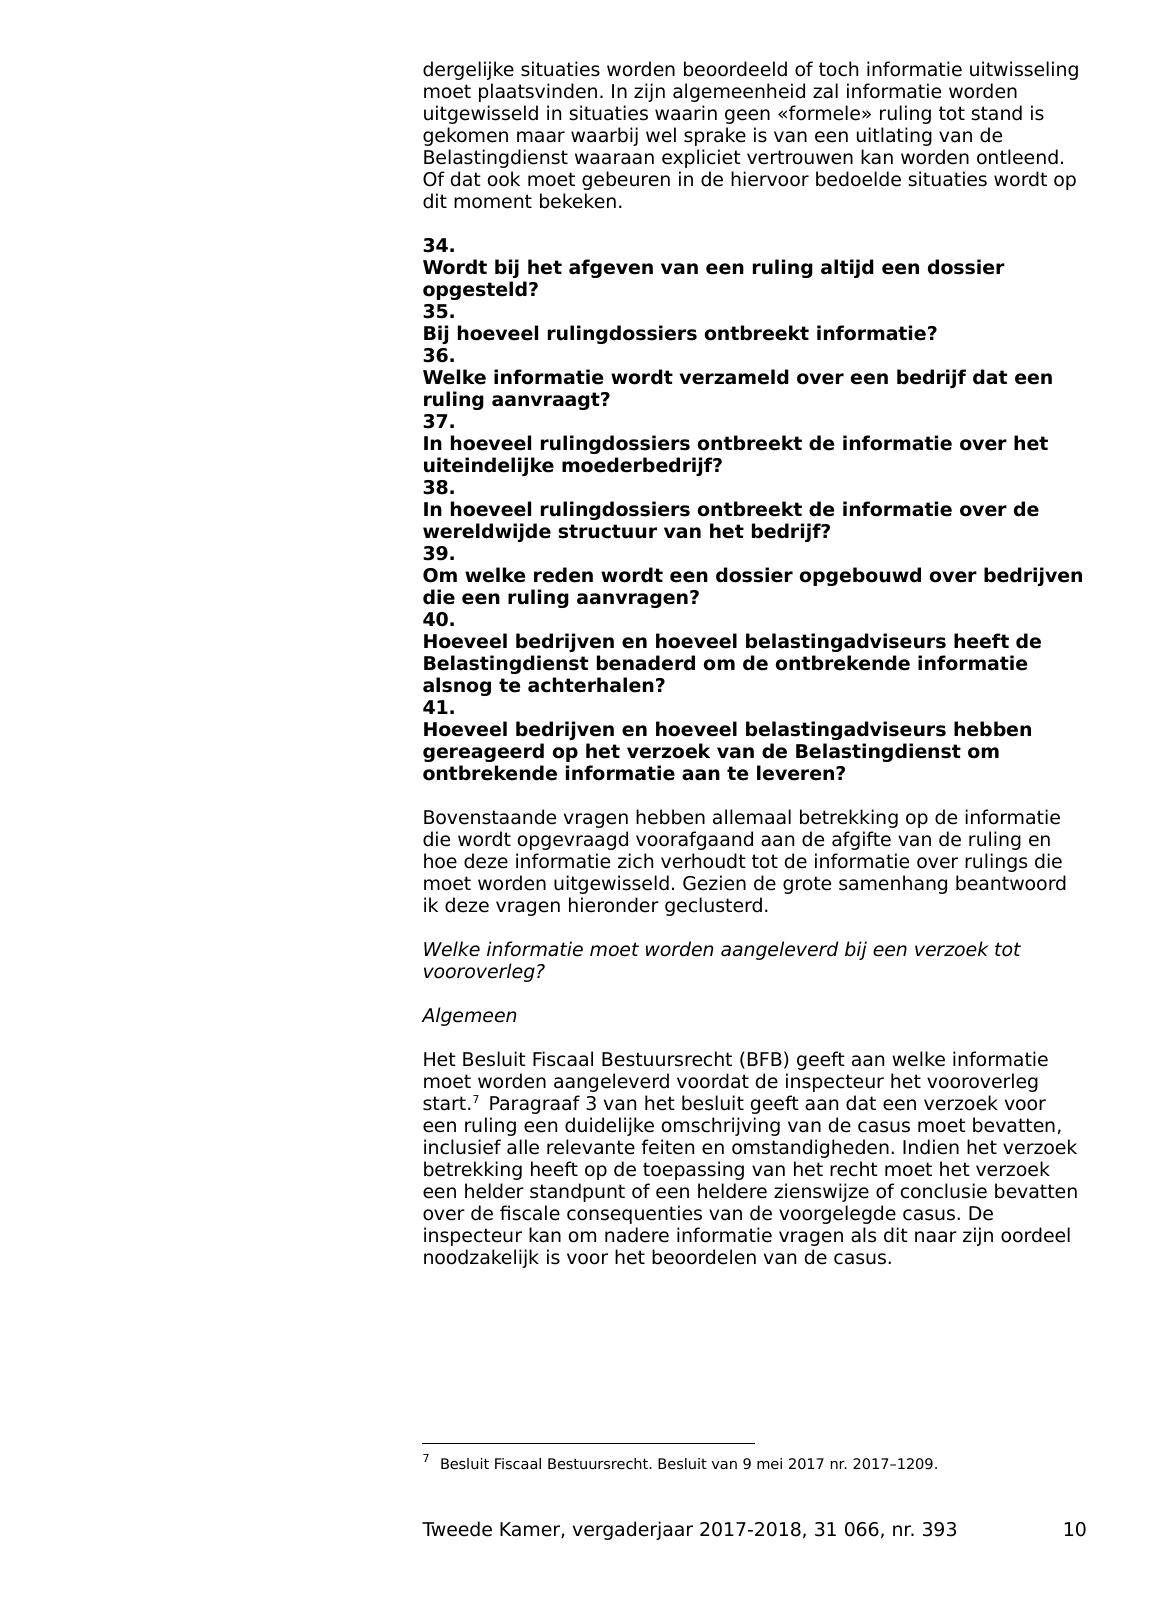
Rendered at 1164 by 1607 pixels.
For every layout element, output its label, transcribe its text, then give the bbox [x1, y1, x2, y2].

text Het Besluit Fiscaal Bestuursrecht (BFB) geeft aan welke informatie moet worden aangeleverd voordat de inspecteur het vooroverleg start. Paragraaf 3 van het besluit geeft aan dat een verzoek voor een ruling een duidelijke omschrijving van de casus moet bevatten, inclusief alle relevante feiten en omstandigheden. Indien het verzoek betrekking heeft op de toepassing van het recht moet het verzoek een helder standpunt of een heldere zienswijze of conclusie bevatten over de fiscale consequenties van de voorgelegde casus. De inspecteur kan om nadere informatie vragen als dit naar zijn oordeel noodzakelijk is voor het beoordelen van de casus. [422, 1049, 1087, 1269]
text 37. [422, 411, 1087, 433]
text Hoeveel bedrijven en hoeveel belastingadviseurs heeft de Belastingdienst benaderd om de ontbrekende informatie alsnog te achterhalen? [422, 631, 1087, 697]
text Bovenstaande vragen hebben allemaal betrekking op de informatie die wordt opgevraagd voorafgaand aan de afgifte van de ruling en hoe deze informatie zich verhoudt tot de informatie over rulings die moet worden uitgewisseld. Gezien de grote samenhang beantwoord ik deze vragen hieronder geclusterd. [422, 807, 1087, 917]
subtitle Algemeen [422, 1005, 1087, 1027]
text Welke informatie wordt verzameld over een bedrijf dat een ruling aanvraagt? [422, 367, 1087, 411]
text dergelijke situaties worden beoordeeld of toch informatie uitwisseling moet plaatsvinden. In zijn algemeenheid zal informatie worden uitgewisseld in situaties waarin geen «formele» ruling tot stand is gekomen maar waarbij wel sprake is van een uitlating van de Belastingdienst waaraan expliciet vertrouwen kan worden ontleend. Of dat ook moet gebeuren in de hiervoor bedoelde situaties wordt op dit moment bekeken. [422, 59, 1087, 213]
text 41. [422, 697, 1087, 719]
text In hoeveel rulingdossiers ontbreekt de informatie over de wereldwijde structuur van het bedrijf? [422, 499, 1087, 543]
text 38. [422, 477, 1087, 499]
text 35. [422, 301, 1087, 323]
text In hoeveel rulingdossiers ontbreekt de informatie over het uiteindelijke moederbedrijf? [422, 433, 1087, 477]
text 34. [422, 235, 1087, 257]
subtitle Welke informatie moet worden aangeleverd bij een verzoek tot vooroverleg? [422, 939, 1087, 983]
text Wordt bij het afgeven van een ruling altijd een dossier opgesteld? [422, 257, 1087, 301]
text Hoeveel bedrijven en hoeveel belastingadviseurs hebben gereageerd op het verzoek van de Belastingdienst om ontbrekende informatie aan te leveren? [422, 719, 1087, 784]
text 36. [422, 345, 1087, 367]
text 39. [422, 543, 1087, 565]
text Bij hoeveel rulingdossiers ontbreekt informatie? [422, 323, 1087, 345]
text Besluit Fiscaal Bestuursrecht. Besluit van 9 mei 2017 nr. 2017–1209. [422, 1452, 1087, 1474]
text Om welke reden wordt een dossier opgebouwd over bedrijven die een ruling aanvragen? [422, 565, 1087, 609]
text 40. [422, 609, 1087, 631]
